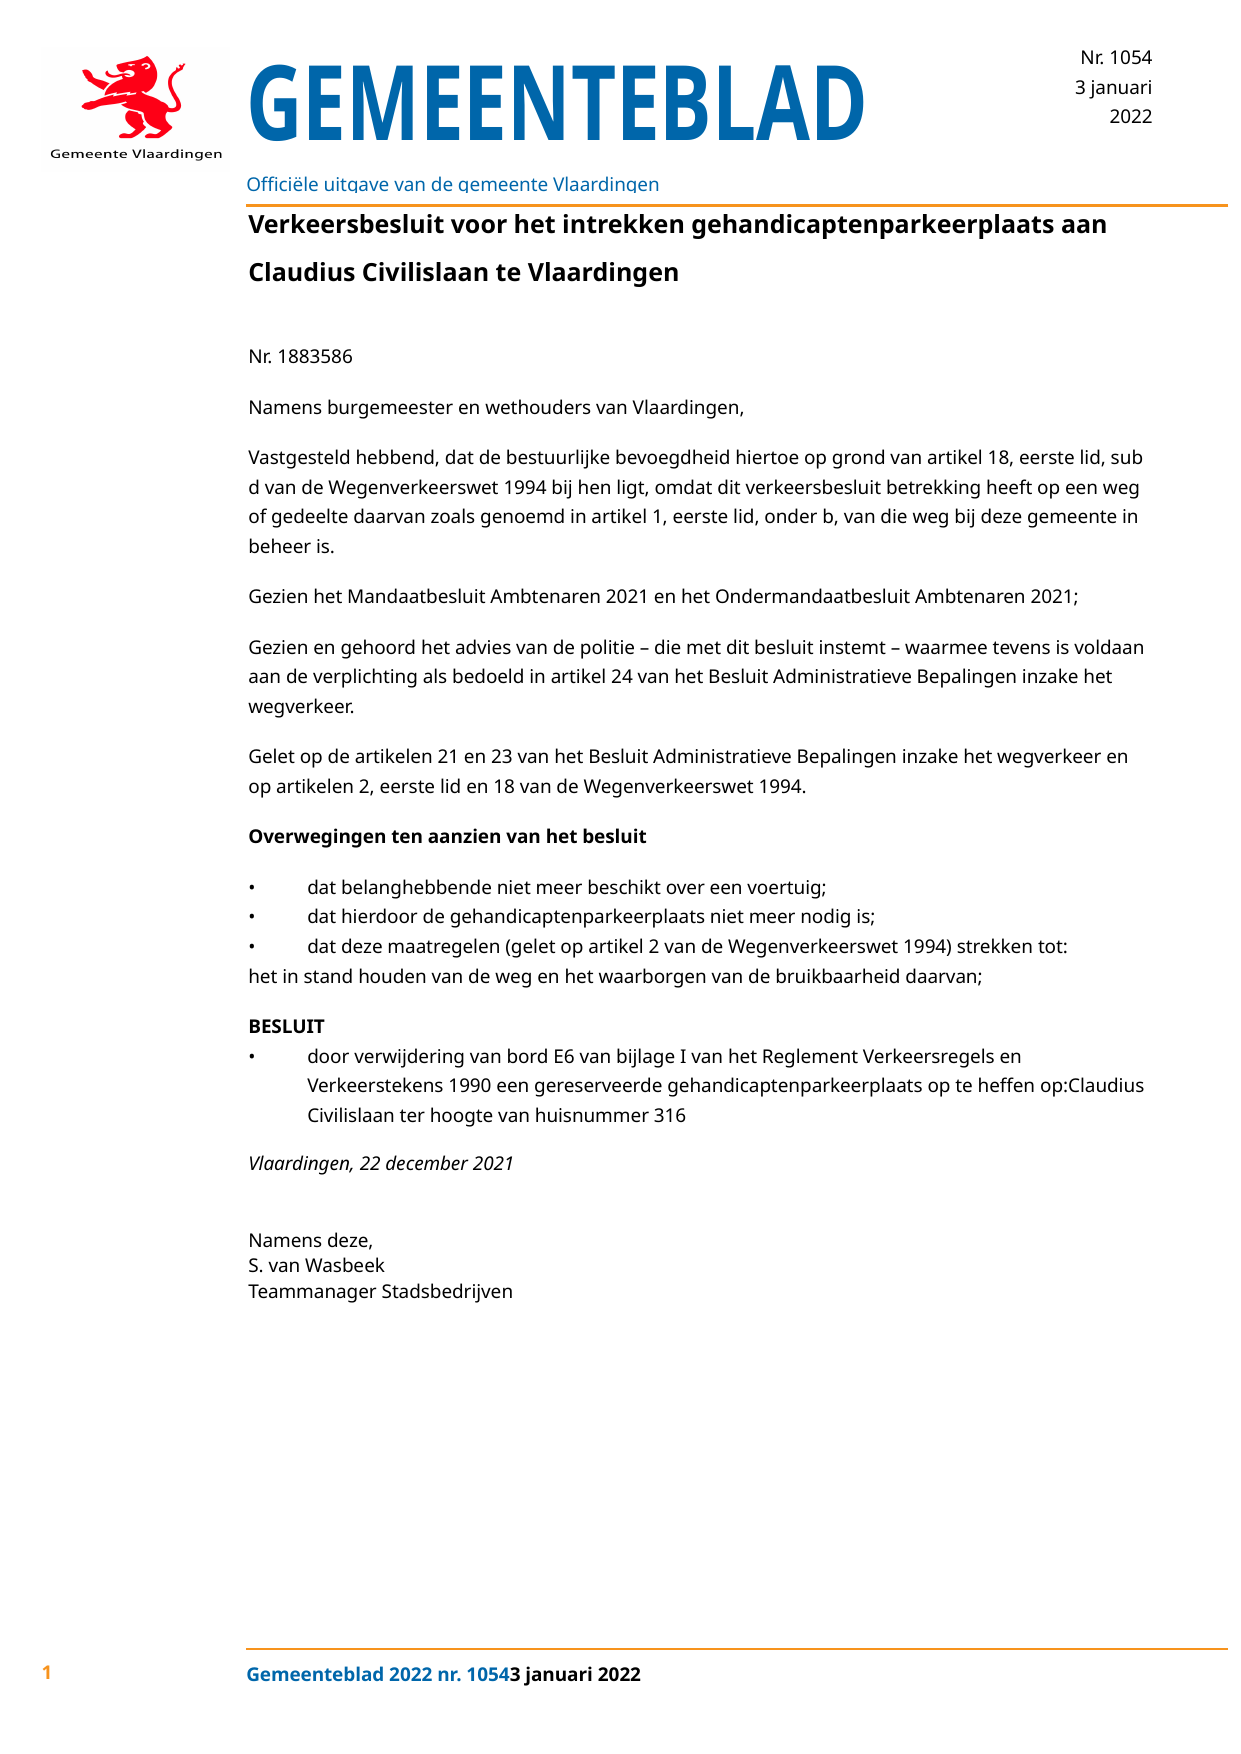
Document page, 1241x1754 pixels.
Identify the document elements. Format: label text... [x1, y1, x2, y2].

text Teammanager Stadsbedrijven [248, 1278, 1152, 1304]
text Namens burgemeester en wethouders van Vlaardingen, [248, 394, 1152, 420]
picture [41, 47, 231, 172]
list door verwijdering van bord E6 van bijlage I van het Reglement Verkeersregels en Verkeerstekens 1990 een gereserveerde gehandicaptenparkeerplaats op te heffen op:Claudius Civilislaan ter hoogte van huisnummer 316 [248, 1043, 1152, 1128]
text Namens deze, [248, 1227, 1152, 1253]
list dat deze maatregelen (gelet op artikel 2 van de Wegenverkeerswet 1994) strekken tot: [248, 933, 1152, 959]
text Verkeersbesluit voor het intrekken gehandicaptenparkeerplaats aan Claudius Civilislaan te Vlaardingen [248, 207, 1152, 288]
text BESLUIT [248, 1013, 1152, 1039]
text Nr. 1883586 [248, 344, 1152, 369]
text Vlaardingen, 22 december 2021 [248, 1150, 1152, 1176]
list dat belanghebbende niet meer beschikt over een voertuig; [248, 874, 1152, 900]
text Gezien en gehoord het advies van de politie – die met dit besluit instemt – waarmee tevens is voldaan aan de verplichting als bedoeld in artikel 24 van het Besluit Administratieve Bepalingen inzake het wegverkeer. [248, 634, 1152, 719]
text Vastgesteld hebbend, dat de bestuurlijke bevoegdheid hiertoe op grond van artikel 18, eerste lid, sub d van de Wegenverkeerswet 1994 bij hen ligt, omdat dit verkeersbesluit betrekking heeft op een weg of gedeelte daarvan zoals genoemd in artikel 1, eerste lid, onder b, van die weg bij deze gemeente in beheer is. [248, 444, 1152, 559]
text het in stand houden van de weg en het waarborgen van de bruikbaarheid daarvan; [248, 963, 1152, 988]
text Gezien het Mandaatbesluit Ambtenaren 2021 en het Ondermandaatbesluit Ambtenaren 2021; [248, 584, 1152, 609]
list dat hierdoor de gehandicaptenparkeerplaats niet meer nodig is; [248, 904, 1152, 929]
text Gelet op de artikelen 21 en 23 van het Besluit Administratieve Bepalingen inzake het wegverkeer en op artikelen 2, eerste lid en 18 van de Wegenverkeerswet 1994. [248, 744, 1152, 799]
text Overwegingen ten aanzien van het besluit [248, 824, 1152, 849]
text S. van Wasbeek [248, 1253, 1152, 1278]
